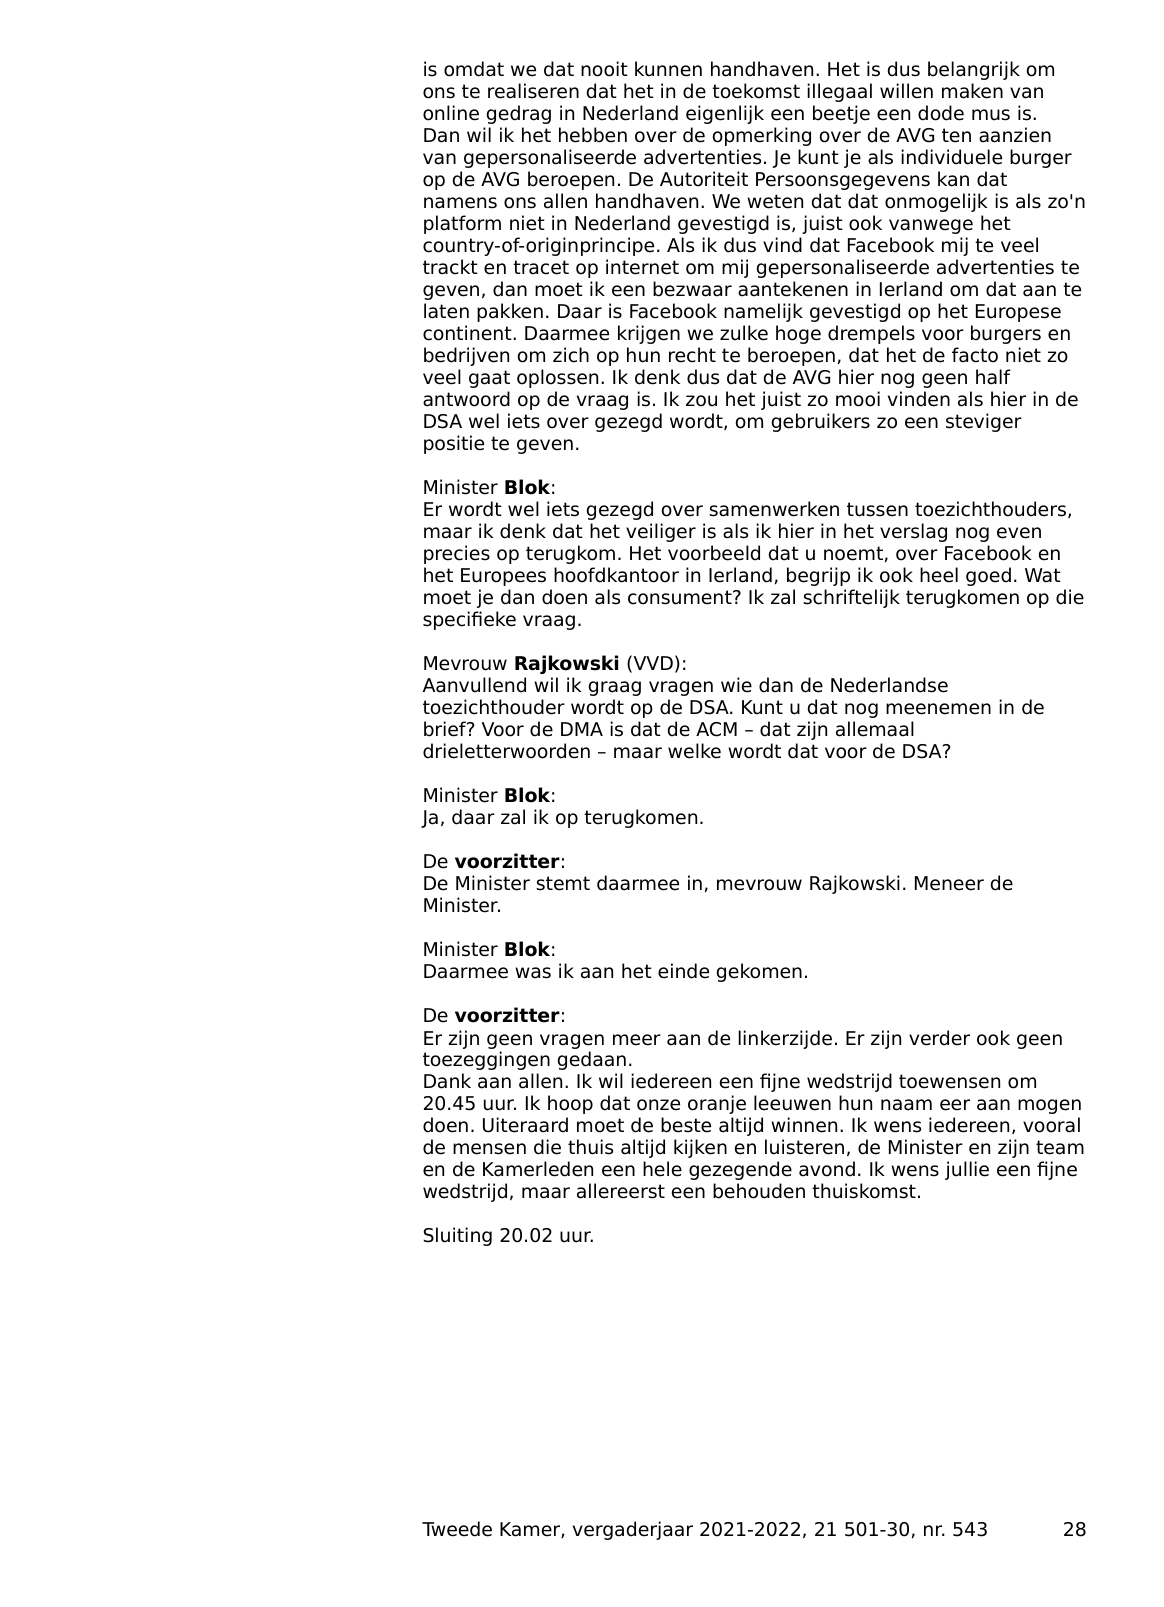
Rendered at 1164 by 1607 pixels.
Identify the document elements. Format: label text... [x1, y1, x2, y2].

text De Minister stemt daarmee in, mevrouw Rajkowski. Meneer de Minister. [422, 873, 1087, 917]
text Daarmee was ik aan het einde gekomen. [422, 961, 1087, 983]
text De voorzitter: [422, 851, 1087, 873]
text Mevrouw Rajkowski (VVD): [422, 653, 1087, 675]
text Minister Blok: [422, 785, 1087, 807]
text Minister Blok: [422, 477, 1087, 499]
text Dank aan allen. Ik wil iedereen een fijne wedstrijd toewensen om 20.45 uur. Ik hoop dat onze oranje leeuwen hun naam eer aan mogen doen. Uiteraard moet de beste altijd winnen. Ik wens iedereen, vooral de mensen die thuis altijd kijken en luisteren, de Minister en zijn team en de Kamerleden een hele gezegende avond. Ik wens jullie een fijne wedstrijd, maar allereerst een behouden thuiskomst. [422, 1071, 1087, 1203]
text Dan wil ik het hebben over de opmerking over de AVG ten aanzien van gepersonaliseerde advertenties. Je kunt je als individuele burger op de AVG beroepen. De Autoriteit Persoonsgegevens kan dat namens ons allen handhaven. We weten dat dat onmogelijk is als zo'n platform niet in Nederland gevestigd is, juist ook vanwege het country-of-originprincipe. Als ik dus vind dat Facebook mij te veel trackt en tracet op internet om mij gepersonaliseerde advertenties te geven, dan moet ik een bezwaar aantekenen in Ierland om dat aan te laten pakken. Daar is Facebook namelijk gevestigd op het Europese continent. Daarmee krijgen we zulke hoge drempels voor burgers en bedrijven om zich op hun recht te beroepen, dat het de facto niet zo veel gaat oplossen. Ik denk dus dat de AVG hier nog geen half antwoord op de vraag is. Ik zou het juist zo mooi vinden als hier in de DSA wel iets over gezegd wordt, om gebruikers zo een steviger positie te geven. [422, 125, 1087, 455]
text Ja, daar zal ik op terugkomen. [422, 807, 1087, 829]
text Er wordt wel iets gezegd over samenwerken tussen toezichthouders, maar ik denk dat het veiliger is als ik hier in het verslag nog even precies op terugkom. Het voorbeeld dat u noemt, over Facebook en het Europees hoofdkantoor in Ierland, begrijp ik ook heel goed. Wat moet je dan doen als consument? Ik zal schriftelijk terugkomen op die specifieke vraag. [422, 499, 1087, 631]
text Er zijn geen vragen meer aan de linkerzijde. Er zijn verder ook geen toezeggingen gedaan. [422, 1027, 1087, 1071]
text Minister Blok: [422, 939, 1087, 961]
text is omdat we dat nooit kunnen handhaven. Het is dus belangrijk om ons te realiseren dat het in de toekomst illegaal willen maken van online gedrag in Nederland eigenlijk een beetje een dode mus is. [422, 59, 1087, 125]
text Aanvullend wil ik graag vragen wie dan de Nederlandse toezichthouder wordt op de DSA. Kunt u dat nog meenemen in de brief? Voor de DMA is dat de ACM – dat zijn allemaal drieletterwoorden – maar welke wordt dat voor de DSA? [422, 675, 1087, 763]
text De voorzitter: [422, 1005, 1087, 1027]
text Sluiting 20.02 uur. [422, 1225, 1087, 1247]
